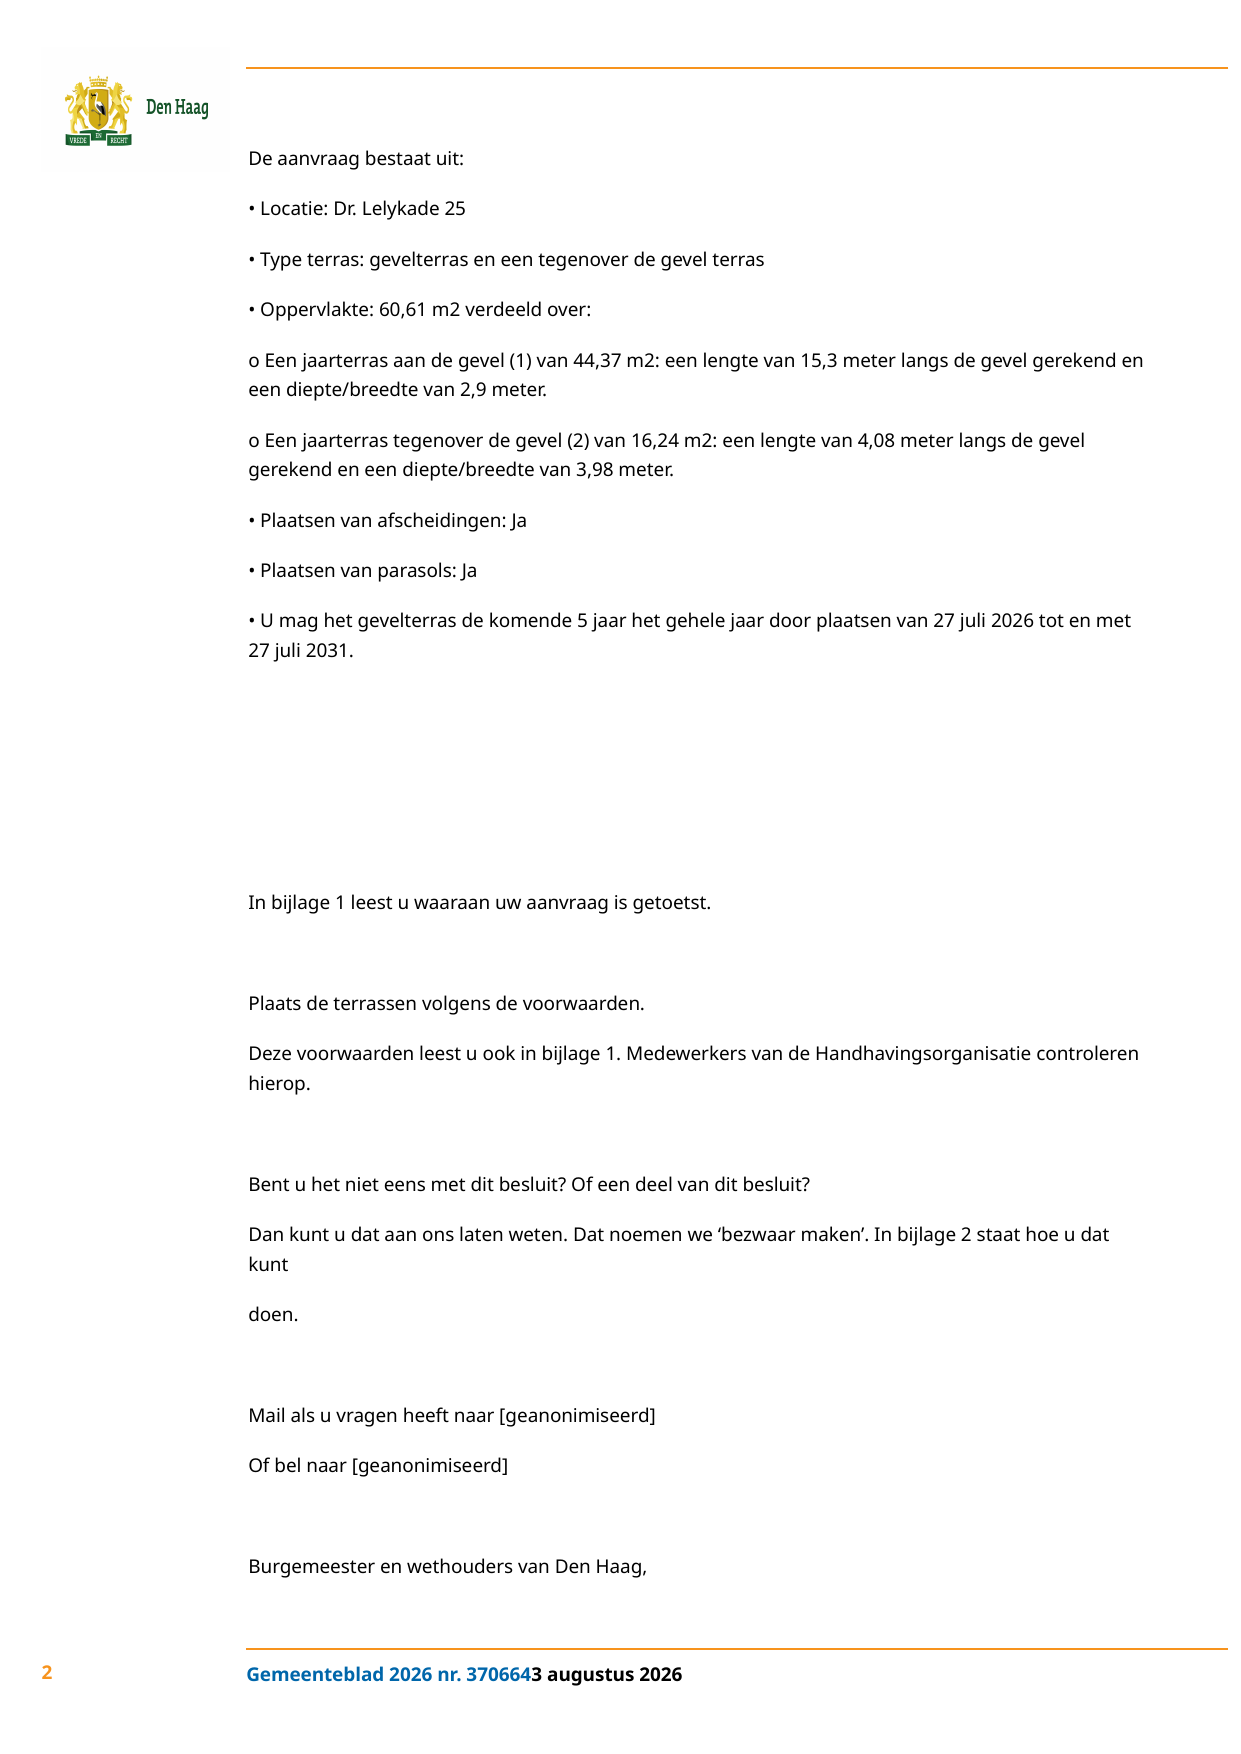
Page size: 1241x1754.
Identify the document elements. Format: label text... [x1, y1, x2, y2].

text Dan kunt u dat aan ons laten weten. Dat noemen we ‘bezwaar maken’. In bijlage 2 staat hoe u dat kunt [248, 1221, 1152, 1277]
text • Oppervlakte: 60,61 m2 verdeeld over: [248, 296, 1152, 322]
text In bijlage 1 leest u waaraan uw aanvraag is getoetst. [248, 889, 1152, 915]
text Of bel naar [geanonimiseerd] [248, 1453, 1152, 1478]
text Deze voorwaarden leest u ook in bijlage 1. Medewerkers van de Handhavingsorganisatie controleren hierop. [248, 1041, 1152, 1096]
text • U mag het gevelterras de komende 5 jaar het gehele jaar door plaatsen van 27 juli 2026 tot en met 27 juli 2031. [248, 608, 1152, 663]
text o Een jaarterras tegenover de gevel (2) van 16,24 m2: een lengte van 4,08 meter langs de gevel gerekend en een diepte/breedte van 3,98 meter. [248, 427, 1152, 482]
text o Een jaarterras aan de gevel (1) van 44,37 m2: een lengte van 15,3 meter langs de gevel gerekend en een diepte/breedte van 2,9 meter. [248, 347, 1152, 402]
text De aanvraag bestaat uit: [248, 145, 1152, 171]
text Bent u het niet eens met dit besluit? Of een deel van dit besluit? [248, 1171, 1152, 1197]
text • Plaatsen van parasols: Ja [248, 557, 1152, 583]
text • Type terras: gevelterras en een tegenover de gevel terras [248, 246, 1152, 272]
text Mail als u vragen heeft naar [geanonimiseerd] [248, 1402, 1152, 1428]
text Plaats de terrassen volgens de voorwaarden. [248, 990, 1152, 1016]
text • Locatie: Dr. Lelykade 25 [248, 196, 1152, 221]
text doen. [248, 1301, 1152, 1327]
text Burgemeester en wethouders van Den Haag, [248, 1553, 1152, 1579]
picture [41, 47, 231, 172]
text • Plaatsen van afscheidingen: Ja [248, 507, 1152, 533]
